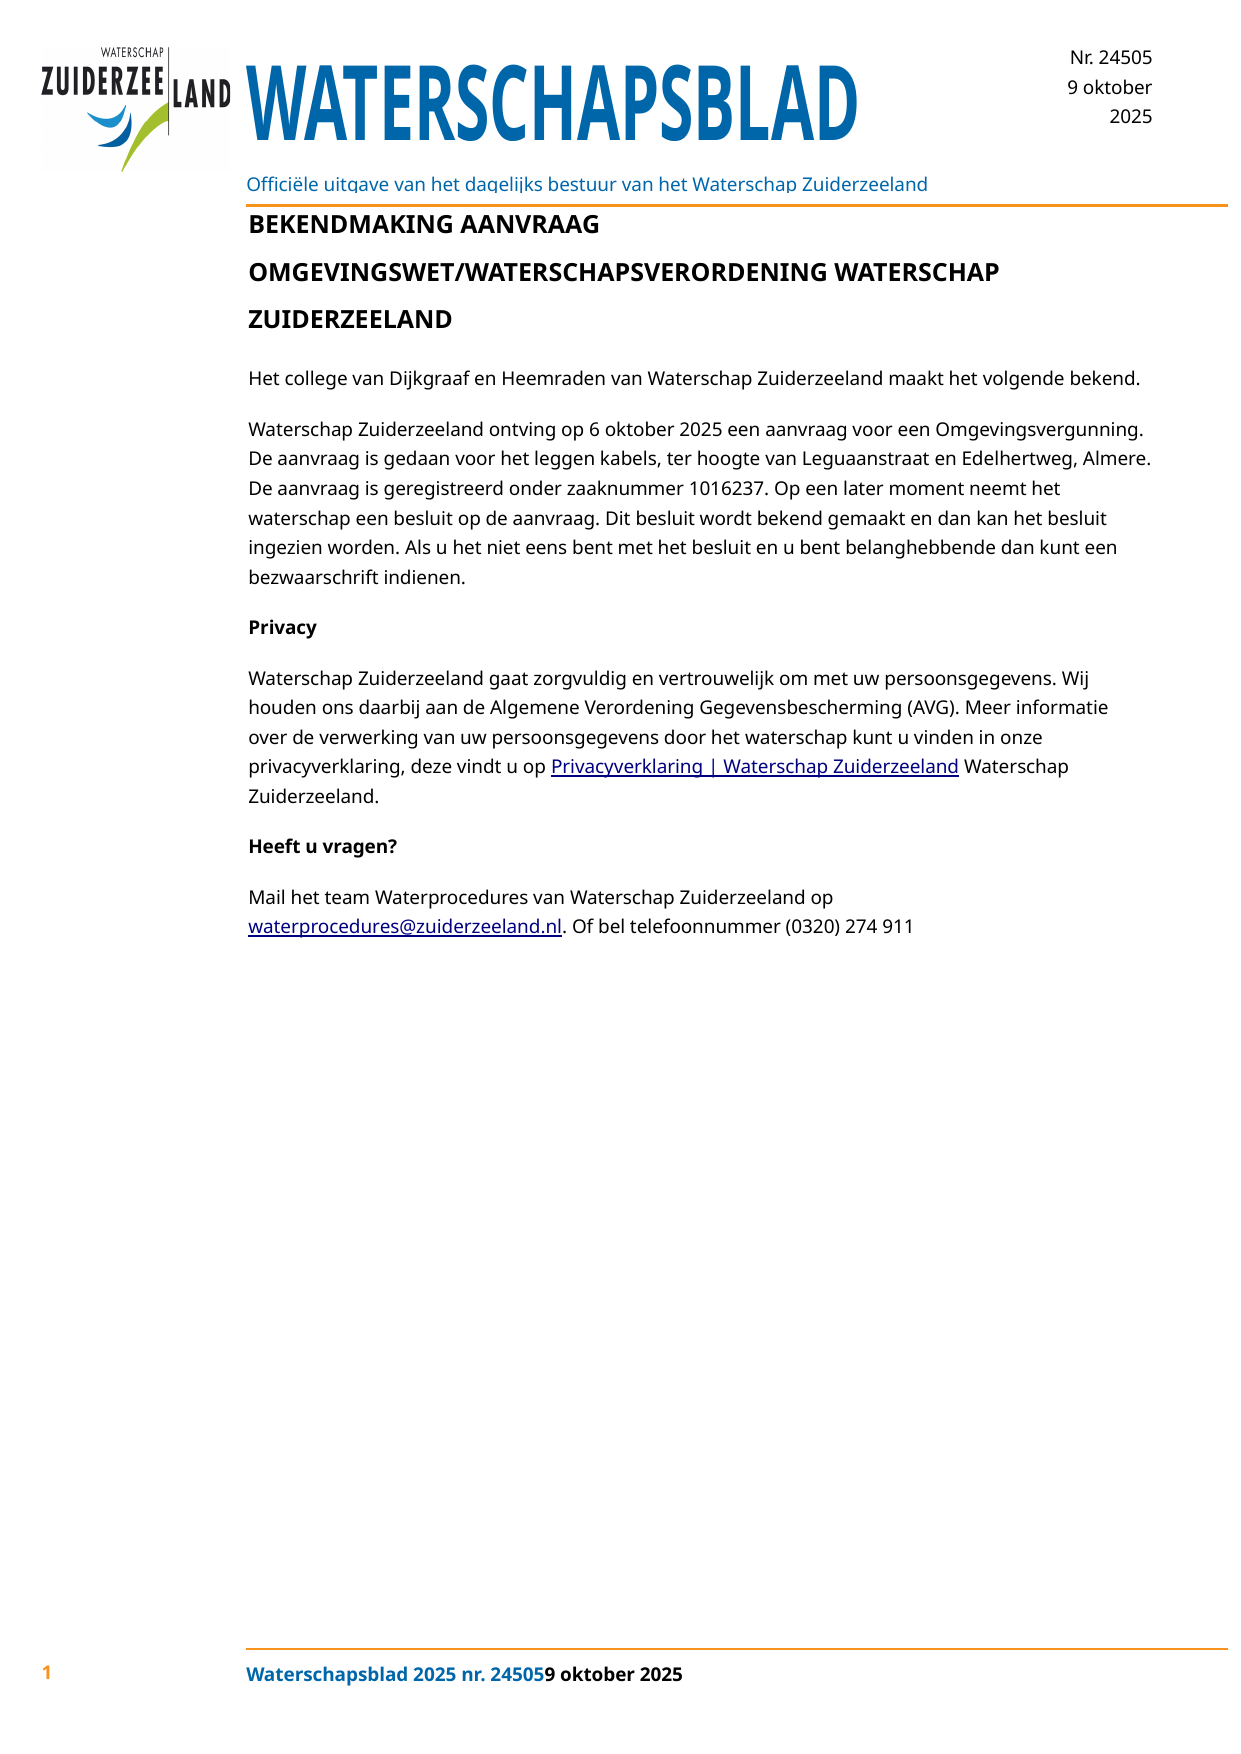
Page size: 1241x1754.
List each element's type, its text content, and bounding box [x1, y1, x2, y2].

text Privacy [248, 614, 1152, 640]
text Het college van Dijkgraaf en Heemraden van Waterschap Zuiderzeeland maakt het volgende bekend. [248, 366, 1152, 391]
text Heeft u vragen? [248, 833, 1152, 859]
text Waterschap Zuiderzeeland gaat zorgvuldig en vertrouwelijk om met uw persoonsgegevens. Wij houden ons daarbij aan de Algemene Verordening Gegevensbescherming (AVG). Meer informatie over de verwerking van uw persoonsgegevens door het waterschap kunt u vinden in onze privacyverklaring, deze vindt u op Privacyverklaring | Waterschap Zuiderzeeland Waterschap Zuiderzeeland. [248, 665, 1152, 809]
text Mail het team Waterprocedures van Waterschap Zuiderzeeland op waterprocedures@zuiderzeeland.nl. Of bel telefoonnummer (0320) 274 911 [248, 884, 1152, 939]
text BEKENDMAKING AANVRAAG OMGEVINGSWET/WATERSCHAPSVERORDENING WATERSCHAP ZUIDERZEELAND [248, 207, 1152, 336]
picture [41, 47, 231, 172]
text Waterschap Zuiderzeeland ontving op 6 oktober 2025 een aanvraag voor een Omgevingsvergunning. De aanvraag is gedaan voor het leggen kabels, ter hoogte van Leguaanstraat en Edelhertweg, Almere. De aanvraag is geregistreerd onder zaaknummer 1016237. Op een later moment neemt het waterschap een besluit op de aanvraag. Dit besluit wordt bekend gemaakt en dan kan het besluit ingezien worden. Als u het niet eens bent met het besluit en u bent belanghebbende dan kunt een bezwaarschrift indienen. [248, 416, 1152, 589]
